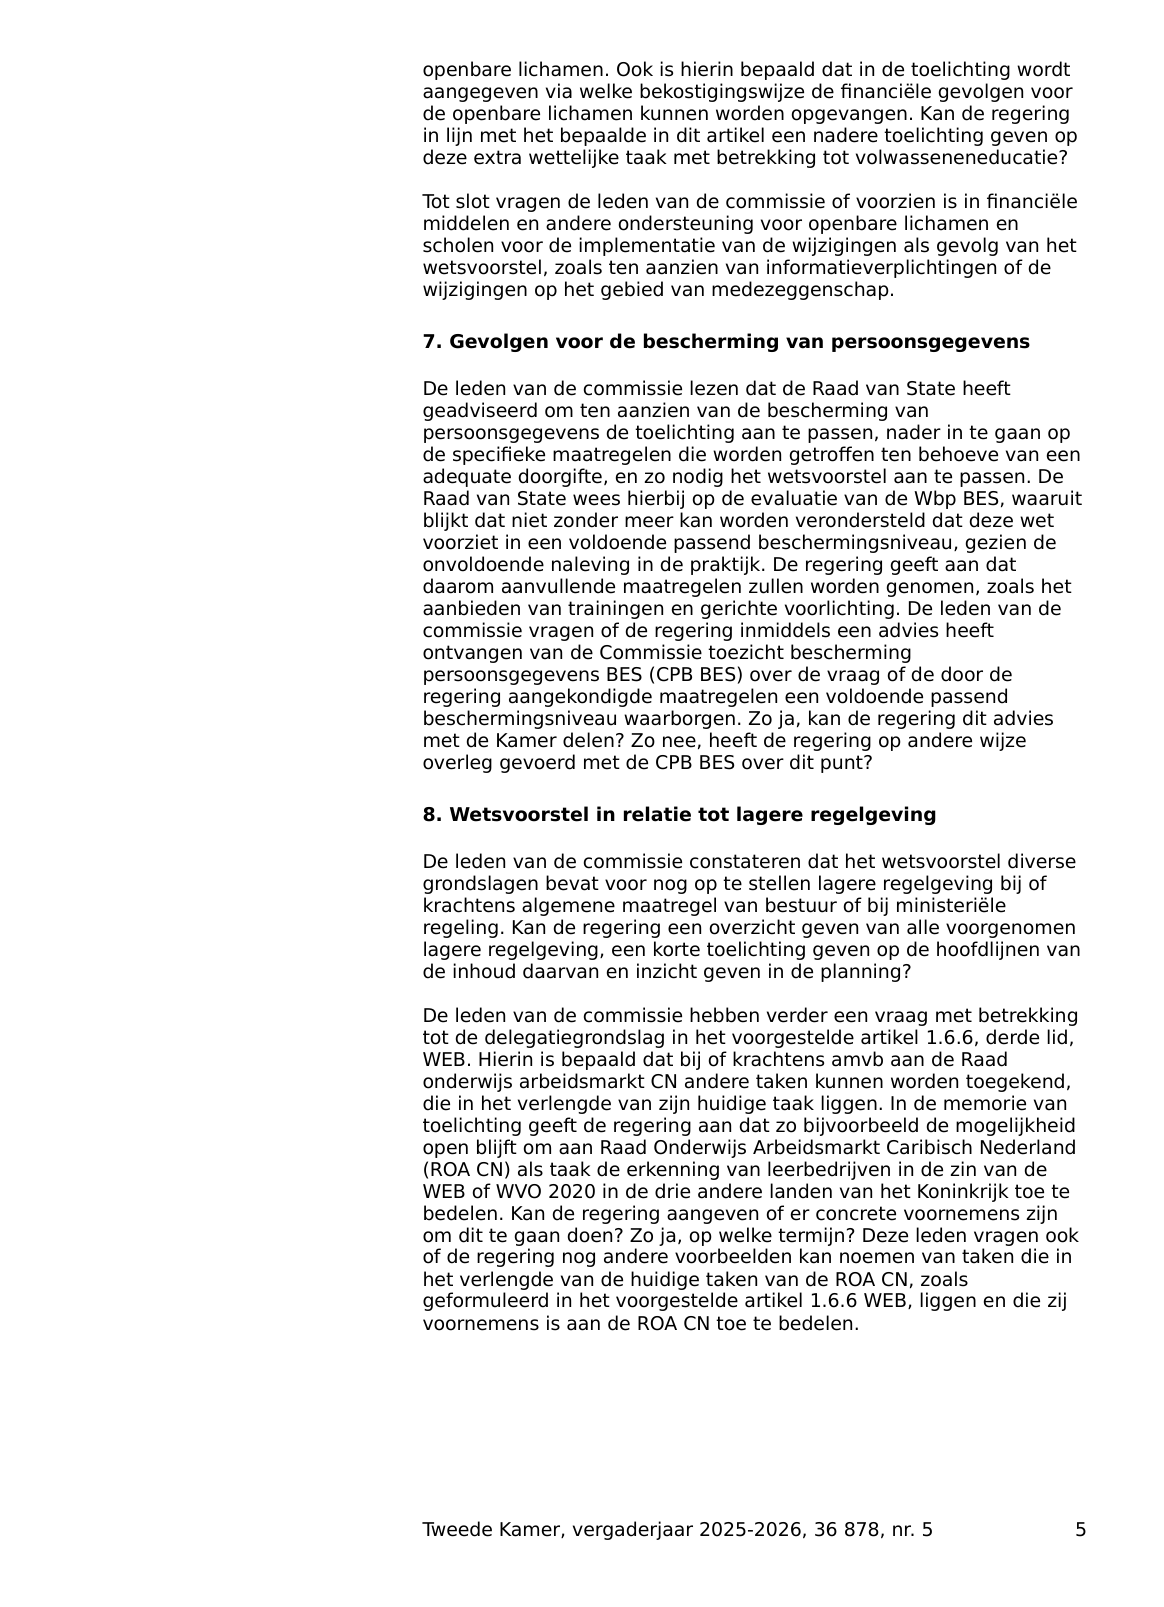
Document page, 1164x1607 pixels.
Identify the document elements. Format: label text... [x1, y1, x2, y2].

text De leden van de commissie constateren dat het wetsvoorstel diverse grondslagen bevat voor nog op te stellen lagere regelgeving bij of krachtens algemene maatregel van bestuur of bij ministeriële regeling. Kan de regering een overzicht geven van alle voorgenomen lagere regelgeving, een korte toelichting geven op de hoofdlijnen van de inhoud daarvan en inzicht geven in de planning? [422, 851, 1087, 982]
subtitle 8. Wetsvoorstel in relatie tot lagere regelgeving [422, 804, 1087, 826]
subtitle 7. Gevolgen voor de bescherming van persoonsgegevens [422, 331, 1087, 353]
text De leden van de commissie hebben verder een vraag met betrekking tot de delegatiegrondslag in het voorgestelde artikel 1.6.6, derde lid, WEB. Hierin is bepaald dat bij of krachtens amvb aan de Raad onderwijs arbeidsmarkt CN andere taken kunnen worden toegekend, die in het verlengde van zijn huidige taak liggen. In de memorie van toelichting geeft de regering aan dat zo bijvoorbeeld de mogelijkheid open blijft om aan Raad Onderwijs Arbeidsmarkt Caribisch Nederland (ROA CN) als taak de erkenning van leerbedrijven in de zin van de WEB of WVO 2020 in de drie andere landen van het Koninkrijk toe te bedelen. Kan de regering aangeven of er concrete voornemens zijn om dit te gaan doen? Zo ja, op welke termijn? Deze leden vragen ook of de regering nog andere voorbeelden kan noemen van taken die in het verlengde van de huidige taken van de ROA CN, zoals geformuleerd in het voorgestelde artikel 1.6.6 WEB, liggen en die zij voornemens is aan de ROA CN toe te bedelen. [422, 1005, 1087, 1334]
text De leden van de commissie lezen dat de Raad van State heeft geadviseerd om ten aanzien van de bescherming van persoonsgegevens de toelichting aan te passen, nader in te gaan op de specifieke maatregelen die worden getroffen ten behoeve van een adequate doorgifte, en zo nodig het wetsvoorstel aan te passen. De Raad van State wees hierbij op de evaluatie van de Wbp BES, waaruit blijkt dat niet zonder meer kan worden verondersteld dat deze wet voorziet in een voldoende passend beschermingsniveau, gezien de onvoldoende naleving in de praktijk. De regering geeft aan dat daarom aanvullende maatregelen zullen worden genomen, zoals het aanbieden van trainingen en gerichte voorlichting. De leden van de commissie vragen of de regering inmiddels een advies heeft ontvangen van de Commissie toezicht bescherming persoonsgegevens BES (CPB BES) over de vraag of de door de regering aangekondigde maatregelen een voldoende passend beschermingsniveau waarborgen. Zo ja, kan de regering dit advies met de Kamer delen? Zo nee, heeft de regering op andere wijze overleg gevoerd met de CPB BES over dit punt? [422, 378, 1087, 774]
text openbare lichamen. Ook is hierin bepaald dat in de toelichting wordt aangegeven via welke bekostigingswijze de financiële gevolgen voor de openbare lichamen kunnen worden opgevangen. Kan de regering in lijn met het bepaalde in dit artikel een nadere toelichting geven op deze extra wettelijke taak met betrekking tot volwasseneneducatie? [422, 59, 1087, 169]
text Tot slot vragen de leden van de commissie of voorzien is in financiële middelen en andere ondersteuning voor openbare lichamen en scholen voor de implementatie van de wijzigingen als gevolg van het wetsvoorstel, zoals ten aanzien van informatieverplichtingen of de wijzigingen op het gebied van medezeggenschap. [422, 191, 1087, 301]
